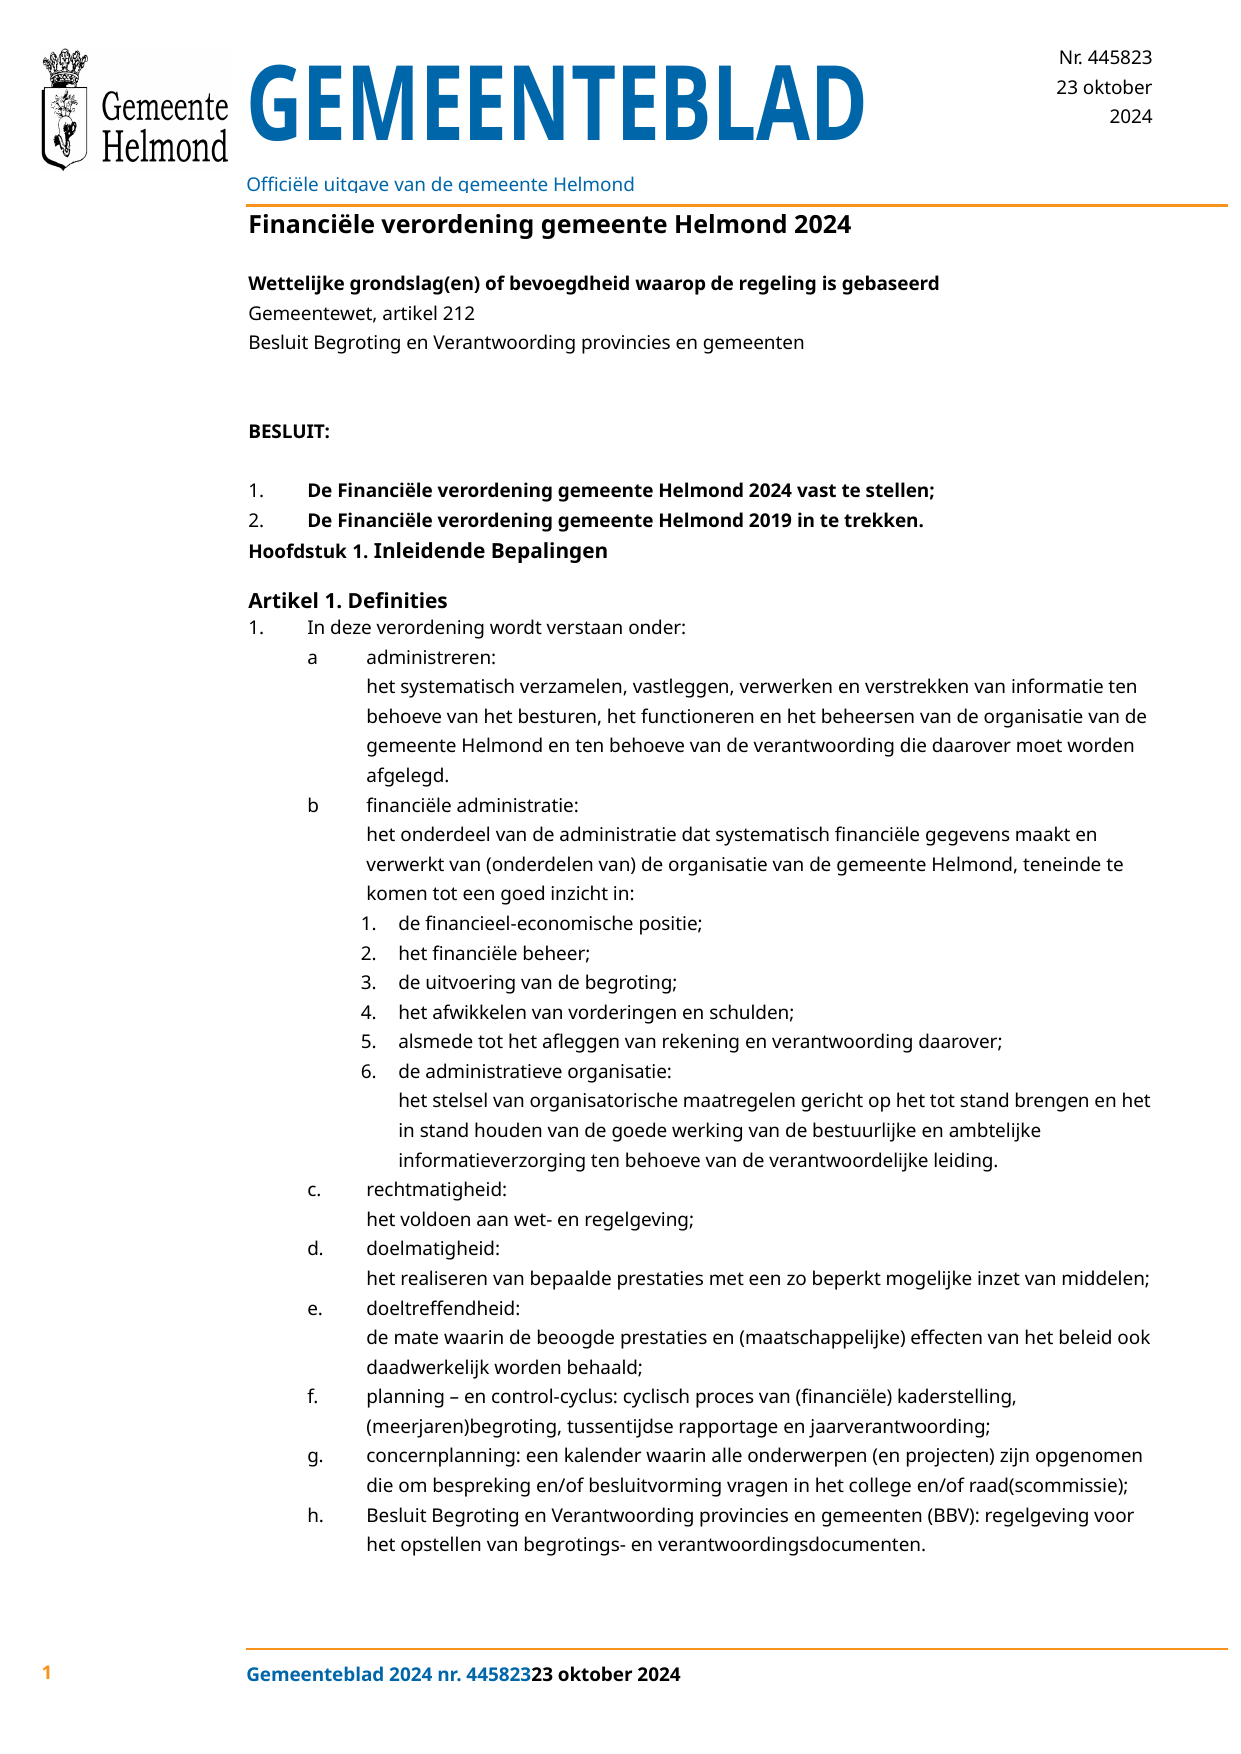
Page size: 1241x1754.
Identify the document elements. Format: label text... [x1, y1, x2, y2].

list het voldoen aan wet- en regelgeving; [307, 1206, 1152, 1232]
list rechtmatigheid: [307, 1176, 1152, 1202]
list de financieel-economische positie; [361, 910, 1152, 936]
list De Financiële verordening gemeente Helmond 2024 vast te stellen; [248, 477, 1152, 503]
list het financiële beheer; [361, 940, 1152, 965]
text BESLUIT: [248, 418, 1152, 444]
list de uitvoering van de begroting; [361, 969, 1152, 995]
list de administratieve organisatie: [361, 1058, 1152, 1084]
list alsmede tot het afleggen van rekening en verantwoording daarover; [361, 1028, 1152, 1054]
list het onderdeel van de administratie dat systematisch financiële gegevens maakt en verwerkt van (onderdelen van) de organisatie van de gemeente Helmond, teneinde te komen tot een goed inzicht in: [307, 821, 1152, 906]
list het systematisch verzamelen, vastleggen, verwerken en verstrekken van informatie ten behoeve van het besturen, het functioneren en het beheersen van de organisatie van de gemeente Helmond en ten behoeve van de verantwoording die daarover moet worden afgelegd. [307, 673, 1152, 788]
list de mate waarin de beoogde prestaties en (maatschappelijke) effecten van het beleid ook daadwerkelijk worden behaald; [307, 1324, 1152, 1379]
list planning – en control-cyclus: cyclisch proces van (financiële) kaderstelling, (meerjaren)begroting, tussentijdse rapportage en jaarverantwoording; [307, 1383, 1152, 1439]
text Hoofdstuk 1. Inleidende Bepalingen [248, 537, 1152, 565]
text Besluit Begroting en Verantwoording provincies en gemeenten [248, 329, 1152, 355]
list De Financiële verordening gemeente Helmond 2019 in te trekken. [248, 507, 1152, 533]
list het realiseren van bepaalde prestaties met een zo beperkt mogelijke inzet van middelen; [307, 1265, 1152, 1291]
text Financiële verordening gemeente Helmond 2024 [248, 207, 1152, 241]
text Wettelijke grondslag(en) of bevoegdheid waarop de regeling is gebaseerd [248, 270, 1152, 296]
list doelmatigheid: [307, 1236, 1152, 1261]
list In deze verordening wordt verstaan onder: [248, 614, 1152, 640]
picture [41, 47, 231, 172]
list het afwikkelen van vorderingen en schulden; [361, 999, 1152, 1024]
text Artikel 1. Definities [248, 586, 1152, 614]
list doeltreffendheid: [307, 1295, 1152, 1320]
list Besluit Begroting en Verantwoording provincies en gemeenten (BBV): regelgeving voor het opstellen van begrotings- en verantwoordingsdocumenten. [307, 1502, 1152, 1557]
text Gemeentewet, artikel 212 [248, 300, 1152, 326]
list concernplanning: een kalender waarin alle onderwerpen (en projecten) zijn opgenomen die om bespreking en/of besluitvorming vragen in het college en/of raad(scommissie); [307, 1443, 1152, 1498]
list het stelsel van organisatorische maatregelen gericht op het tot stand brengen en het in stand houden van de goede werking van de bestuurlijke en ambtelijke informatieverzorging ten behoeve van de verantwoordelijke leiding. [361, 1088, 1152, 1172]
list administreren: [307, 644, 1152, 669]
list financiële administratie: [307, 792, 1152, 817]
